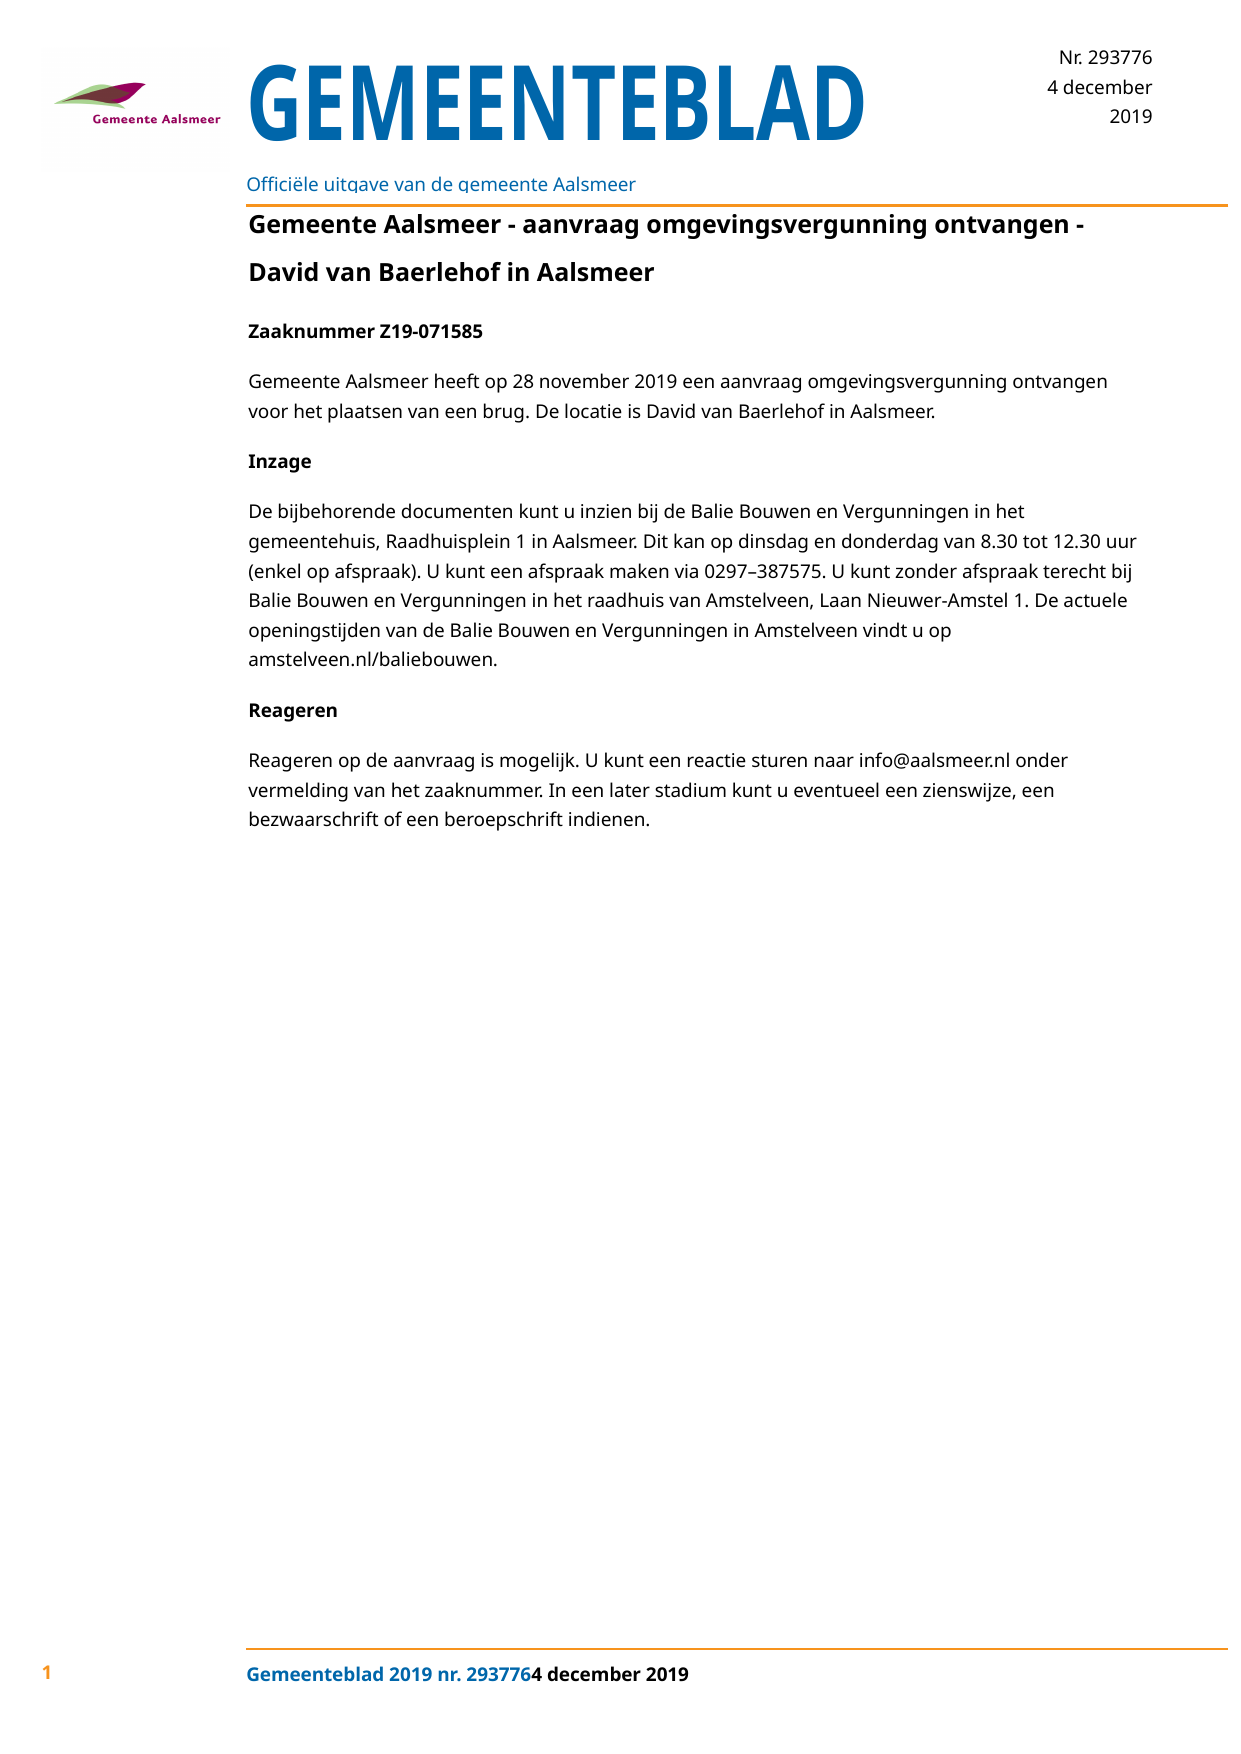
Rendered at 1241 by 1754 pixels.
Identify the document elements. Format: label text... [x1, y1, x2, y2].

text Gemeente Aalsmeer heeft op 28 november 2019 een aanvraag omgevingsvergunning ontvangen voor het plaatsen van een brug. De locatie is David van Baerlehof in Aalsmeer. [248, 368, 1152, 424]
text Reageren [248, 697, 1152, 723]
text Zaaknummer Z19-071585 [248, 318, 1152, 344]
text Inzage [248, 448, 1152, 474]
text De bijbehorende documenten kunt u inzien bij de Balie Bouwen en Vergunningen in het gemeentehuis, Raadhuisplein 1 in Aalsmeer. Dit kan op dinsdag en donderdag van 8.30 tot 12.30 uur (enkel op afspraak). U kunt een afspraak maken via 0297–387575. U kunt zonder afspraak terecht bij Balie Bouwen en Vergunningen in het raadhuis van Amstelveen, Laan Nieuwer-Amstel 1. De actuele openingstijden van de Balie Bouwen en Vergunningen in Amstelveen vindt u op amstelveen.nl/baliebouwen. [248, 499, 1152, 672]
picture [41, 47, 231, 172]
text Reageren op de aanvraag is mogelijk. U kunt een reactie sturen naar info@aalsmeer.nl onder vermelding van het zaaknummer. In een later stadium kunt u eventueel een zienswijze, een bezwaarschrift of een beroepschrift indienen. [248, 747, 1152, 832]
text Gemeente Aalsmeer - aanvraag omgevingsvergunning ontvangen - David van Baerlehof in Aalsmeer [248, 207, 1152, 288]
